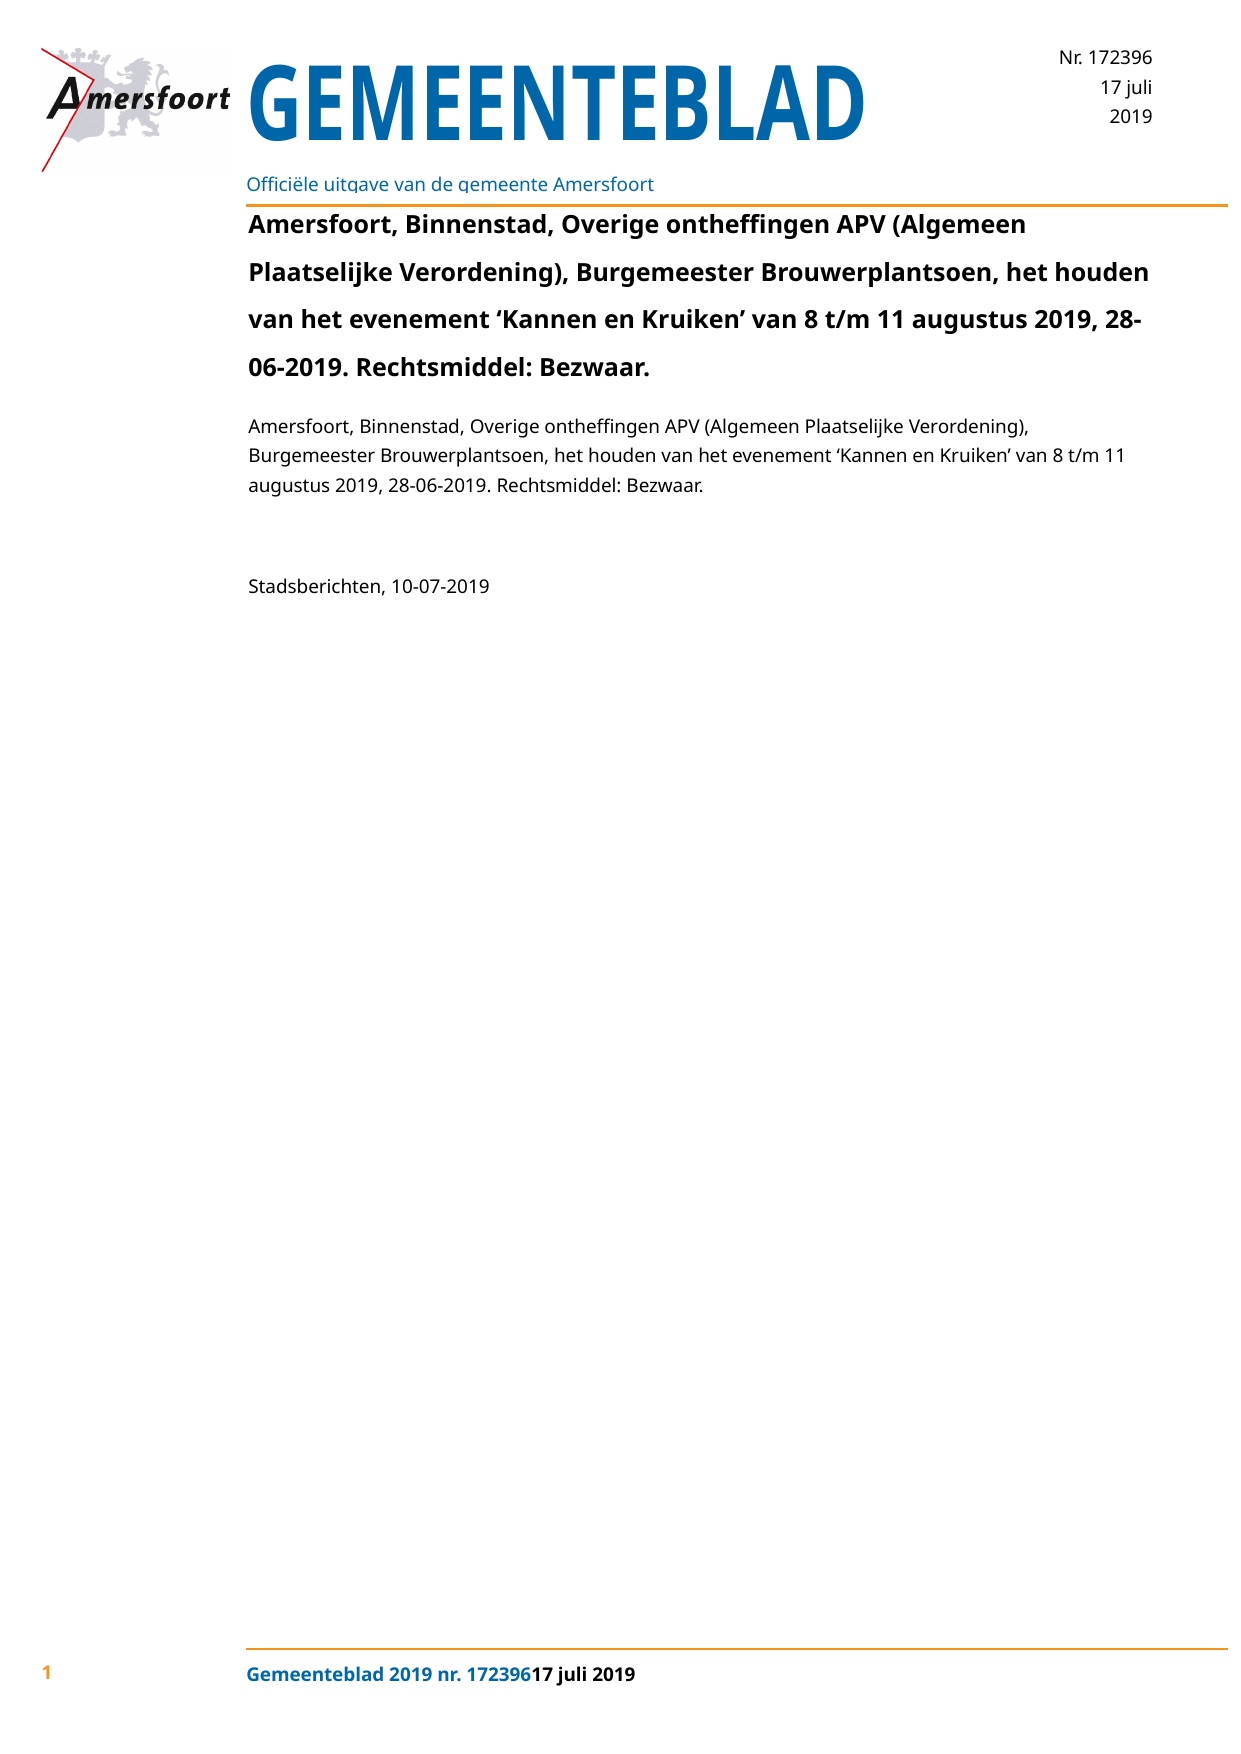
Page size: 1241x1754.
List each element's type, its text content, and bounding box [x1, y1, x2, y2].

text Amersfoort, Binnenstad, Overige ontheffingen APV (Algemeen Plaatselijke Verordening), Burgemeester Brouwerplantsoen, het houden van het evenement ‘Kannen en Kruiken’ van 8 t/m 11 augustus 2019, 28-06-2019. Rechtsmiddel: Bezwaar. [248, 413, 1152, 498]
picture [41, 47, 231, 172]
text Stadsberichten, 10-07-2019 [248, 573, 1152, 599]
text Amersfoort, Binnenstad, Overige ontheffingen APV (Algemeen Plaatselijke Verordening), Burgemeester Brouwerplantsoen, het houden van het evenement ‘Kannen en Kruiken’ van 8 t/m 11 augustus 2019, 28-06-2019. Rechtsmiddel: Bezwaar. [248, 207, 1152, 384]
